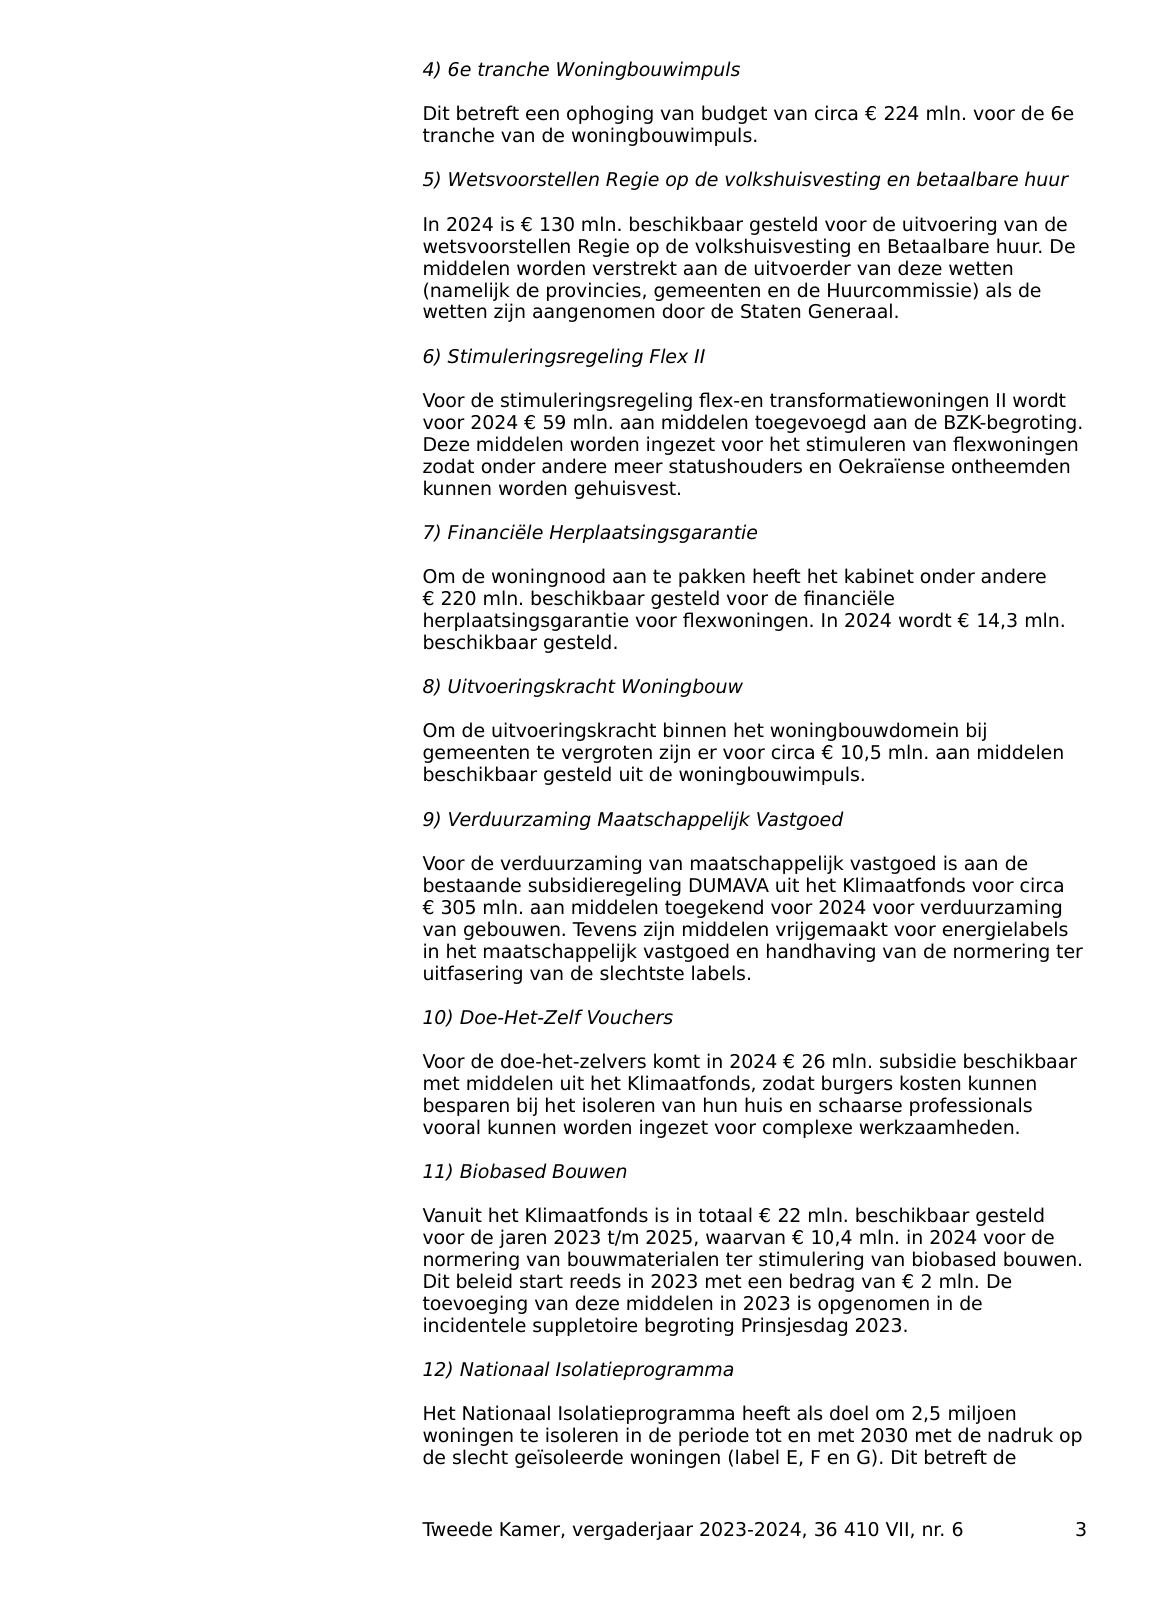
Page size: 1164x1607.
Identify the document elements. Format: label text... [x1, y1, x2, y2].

subtitle 5) Wetsvoorstellen Regie op de volkshuisvesting en betaalbare huur [422, 169, 1087, 191]
text Om de woningnood aan te pakken heeft het kabinet onder andere € 220 mln. beschikbaar gesteld voor de financiële herplaatsingsgarantie voor flexwoningen. In 2024 wordt € 14,3 mln. beschikbaar gesteld. [422, 566, 1087, 654]
text Vanuit het Klimaatfonds is in totaal € 22 mln. beschikbaar gesteld voor de jaren 2023 t/m 2025, waarvan € 10,4 mln. in 2024 voor de normering van bouwmaterialen ter stimulering van biobased bouwen. Dit beleid start reeds in 2023 met een bedrag van € 2 mln. De toevoeging van deze middelen in 2023 is opgenomen in de incidentele suppletoire begroting Prinsjesdag 2023. [422, 1205, 1087, 1337]
subtitle 12) Nationaal Isolatieprogramma [422, 1359, 1087, 1381]
text Voor de verduurzaming van maatschappelĳk vastgoed is aan de bestaande subsidieregeling DUMAVA uit het Klimaatfonds voor circa € 305 mln. aan middelen toegekend voor 2024 voor verduurzaming van gebouwen. Tevens zĳn middelen vrĳgemaakt voor energielabels in het maatschappelĳk vastgoed en handhaving van de normering ter uitfasering van de slechtste labels. [422, 853, 1087, 984]
subtitle 9) Verduurzaming Maatschappelijk Vastgoed [422, 808, 1087, 830]
text Het Nationaal Isolatieprogramma heeft als doel om 2,5 miljoen woningen te isoleren in de periode tot en met 2030 met de nadruk op de slecht geïsoleerde woningen (label E, F en G). Dit betreft de [422, 1403, 1087, 1469]
subtitle 6) Stimuleringsregeling Flex II [422, 346, 1087, 368]
subtitle 4) 6e tranche Woningbouwimpuls [422, 59, 1087, 81]
subtitle 11) Biobased Bouwen [422, 1161, 1087, 1183]
text In 2024 is € 130 mln. beschikbaar gesteld voor de uitvoering van de wetsvoorstellen Regie op de volkshuisvesting en Betaalbare huur. De middelen worden verstrekt aan de uitvoerder van deze wetten (namelijk de provincies, gemeenten en de Huurcommissie) als de wetten zijn aangenomen door de Staten Generaal. [422, 213, 1087, 323]
subtitle 8) Uitvoeringskracht Woningbouw [422, 676, 1087, 698]
text Voor de stimuleringsregeling flex-en transformatiewoningen II wordt voor 2024 € 59 mln. aan middelen toegevoegd aan de BZK-begroting. Deze middelen worden ingezet voor het stimuleren van flexwoningen zodat onder andere meer statushouders en Oekraïense ontheemden kunnen worden gehuisvest. [422, 390, 1087, 500]
text Dit betreft een ophoging van budget van circa € 224 mln. voor de 6e tranche van de woningbouwimpuls. [422, 103, 1087, 147]
text Om de uitvoeringskracht binnen het woningbouwdomein bij gemeenten te vergroten zijn er voor circa € 10,5 mln. aan middelen beschikbaar gesteld uit de woningbouwimpuls. [422, 720, 1087, 786]
subtitle 10) Doe-Het-Zelf Vouchers [422, 1007, 1087, 1029]
subtitle 7) Financiële Herplaatsingsgarantie [422, 522, 1087, 544]
text Voor de doe-het-zelvers komt in 2024 € 26 mln. subsidie beschikbaar met middelen uit het Klimaatfonds, zodat burgers kosten kunnen besparen bij het isoleren van hun huis en schaarse professionals vooral kunnen worden ingezet voor complexe werkzaamheden. [422, 1051, 1087, 1139]
